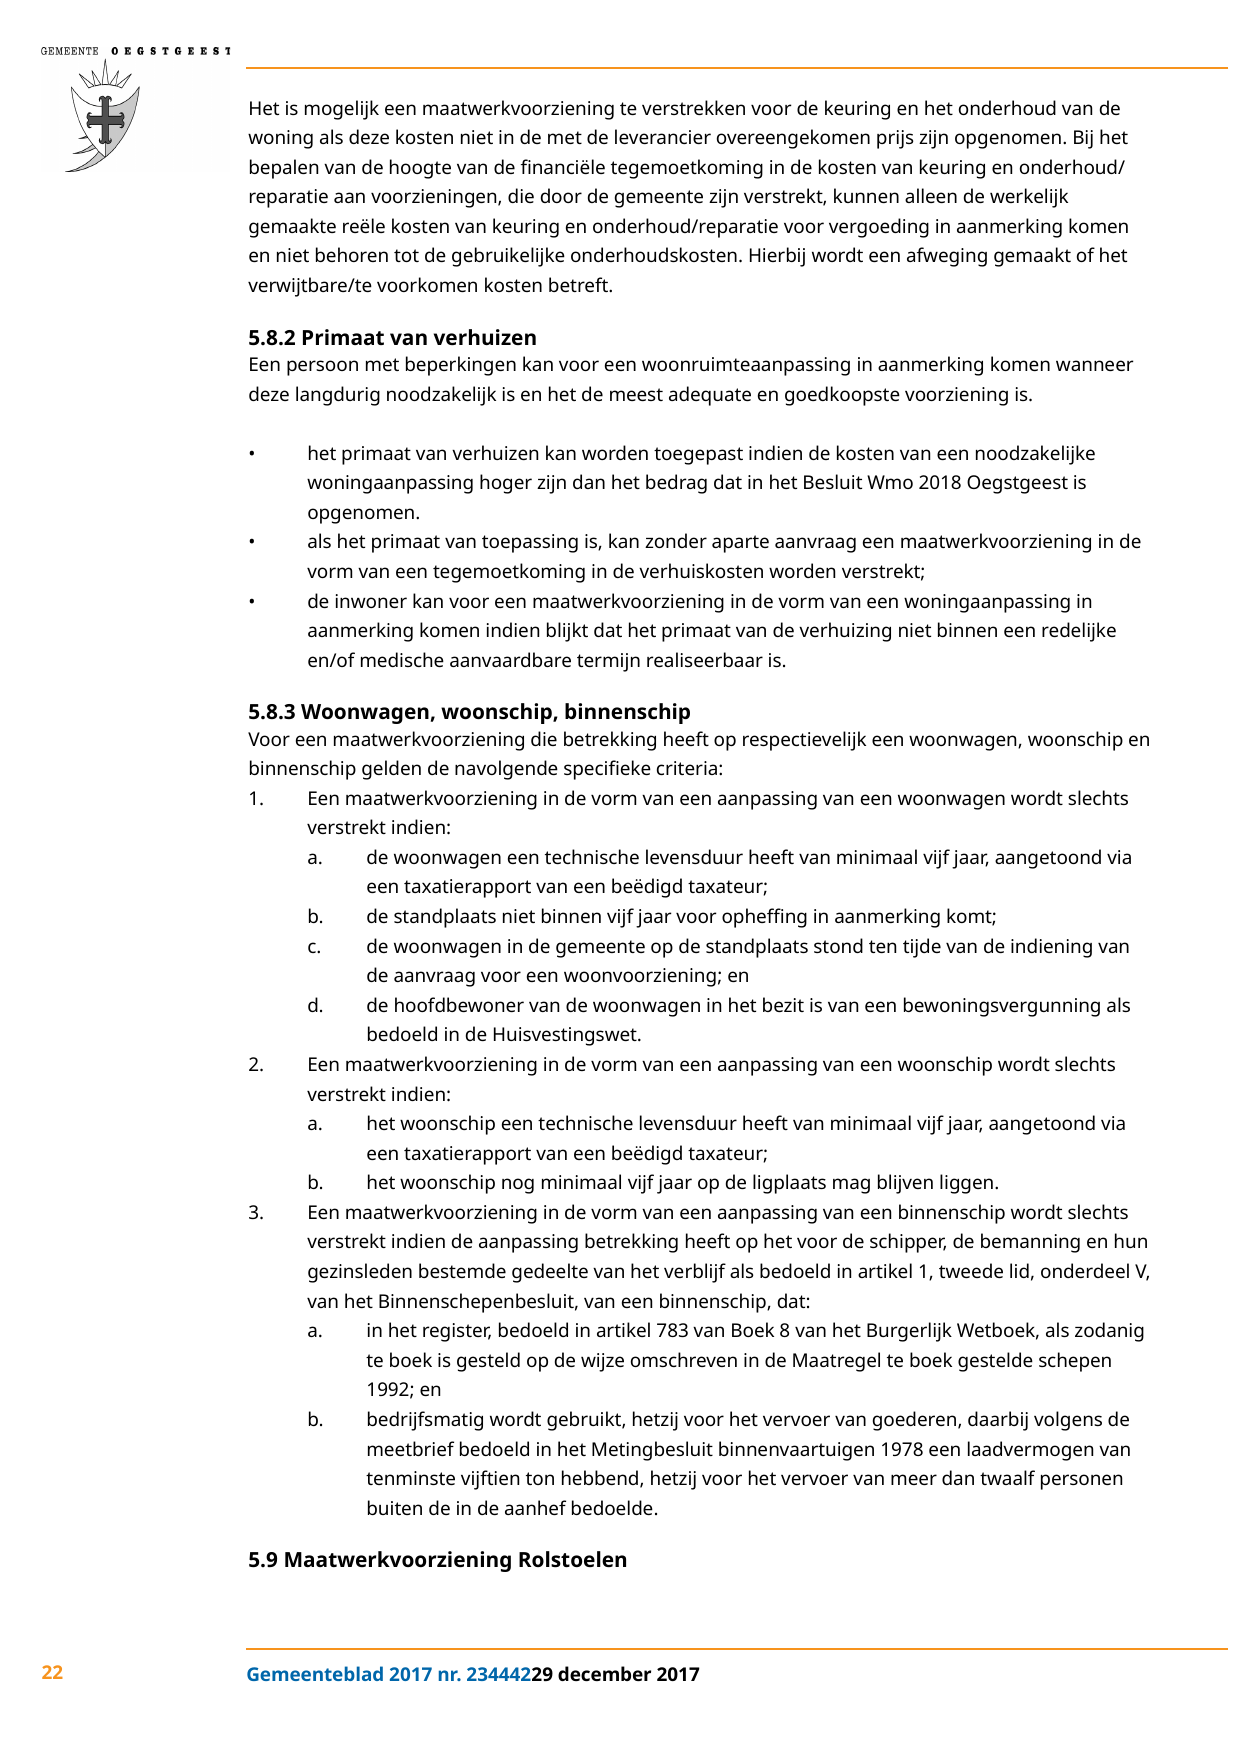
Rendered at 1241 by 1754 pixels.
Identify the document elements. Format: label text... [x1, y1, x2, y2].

text 5.9 Maatwerkvoorziening Rolstoelen [248, 1545, 1152, 1574]
list als het primaat van toepassing is, kan zonder aparte aanvraag een maatwerkvoorziening in de vorm van een tegemoetkoming in de verhuiskosten worden verstrekt; [248, 529, 1152, 584]
list in het register, bedoeld in artikel 783 van Boek 8 van het Burgerlijk Wetboek, als zodanig te boek is gesteld op de wijze omschreven in de Maatregel te boek gestelde schepen 1992; en [307, 1317, 1152, 1402]
list Een maatwerkvoorziening in de vorm van een aanpassing van een woonschip wordt slechts verstrekt indien: [248, 1051, 1152, 1107]
list de woonwagen in de gemeente op de standplaats stond ten tijde van de indiening van de aanvraag voor een woonvoorziening; en [307, 933, 1152, 988]
list de inwoner kan voor een maatwerkvoorziening in de vorm van een woningaanpassing in aanmerking komen indien blijkt dat het primaat van de verhuizing niet binnen een redelijke en/of medische aanvaardbare termijn realiseerbaar is. [248, 588, 1152, 673]
text Voor een maatwerkvoorziening die betrekking heeft op respectievelijk een woonwagen, woonschip en binnenschip gelden de navolgende specifieke criteria: [248, 726, 1152, 781]
text 5.8.2 Primaat van verhuizen [248, 323, 1152, 351]
list de woonwagen een technische levensduur heeft van minimaal vijf jaar, aangetoond via een taxatierapport van een beëdigd taxateur; [307, 844, 1152, 899]
list de hoofdbewoner van de woonwagen in het bezit is van een bewoningsvergunning als bedoeld in de Huisvestingswet. [307, 992, 1152, 1047]
list Een maatwerkvoorziening in de vorm van een aanpassing van een binnenschip wordt slechts verstrekt indien de aanpassing betrekking heeft op het voor de schipper, de bemanning en hun gezinsleden bestemde gedeelte van het verblijf als bedoeld in artikel 1, tweede lid, onderdeel V, van het Binnenschepenbesluit, van een binnenschip, dat: [248, 1199, 1152, 1314]
text Het is mogelijk een maatwerkvoorziening te verstrekken voor de keuring en het onderhoud van de woning als deze kosten niet in de met de leverancier overeengekomen prijs zijn opgenomen. Bij het bepalen van de hoogte van de financiële tegemoetkoming in de kosten van keuring en onderhoud/ reparatie aan voorzieningen, die door de gemeente zijn verstrekt, kunnen alleen de werkelijk gemaakte reële kosten van keuring en onderhoud/reparatie voor vergoeding in aanmerking komen en niet behoren tot de gebruikelijke onderhoudskosten. Hierbij wordt een afweging gemaakt of het verwijtbare/te voorkomen kosten betreft. [248, 95, 1152, 298]
list bedrijfsmatig wordt gebruikt, hetzij voor het vervoer van goederen, daarbij volgens de meetbrief bedoeld in het Metingbesluit binnenvaartuigen 1978 een laadvermogen van tenminste vijftien ton hebbend, hetzij voor het vervoer van meer dan twaalf personen buiten de in de aanhef bedoelde. [307, 1406, 1152, 1521]
list het woonschip nog minimaal vijf jaar op de ligplaats mag blijven liggen. [307, 1169, 1152, 1195]
list de standplaats niet binnen vijf jaar voor opheffing in aanmerking komt; [307, 903, 1152, 929]
picture [41, 47, 231, 172]
text Een persoon met beperkingen kan voor een woonruimteaanpassing in aanmerking komen wanneer deze langdurig noodzakelijk is en het de meest adequate en goedkoopste voorziening is. [248, 351, 1152, 406]
text 5.8.3 Woonwagen, woonschip, binnenschip [248, 697, 1152, 726]
list het woonschip een technische levensduur heeft van minimaal vijf jaar, aangetoond via een taxatierapport van een beëdigd taxateur; [307, 1110, 1152, 1166]
list het primaat van verhuizen kan worden toegepast indien de kosten van een noodzakelijke woningaanpassing hoger zijn dan het bedrag dat in het Besluit Wmo 2018 Oegstgeest is opgenomen. [248, 440, 1152, 525]
list Een maatwerkvoorziening in de vorm van een aanpassing van een woonwagen wordt slechts verstrekt indien: [248, 785, 1152, 840]
